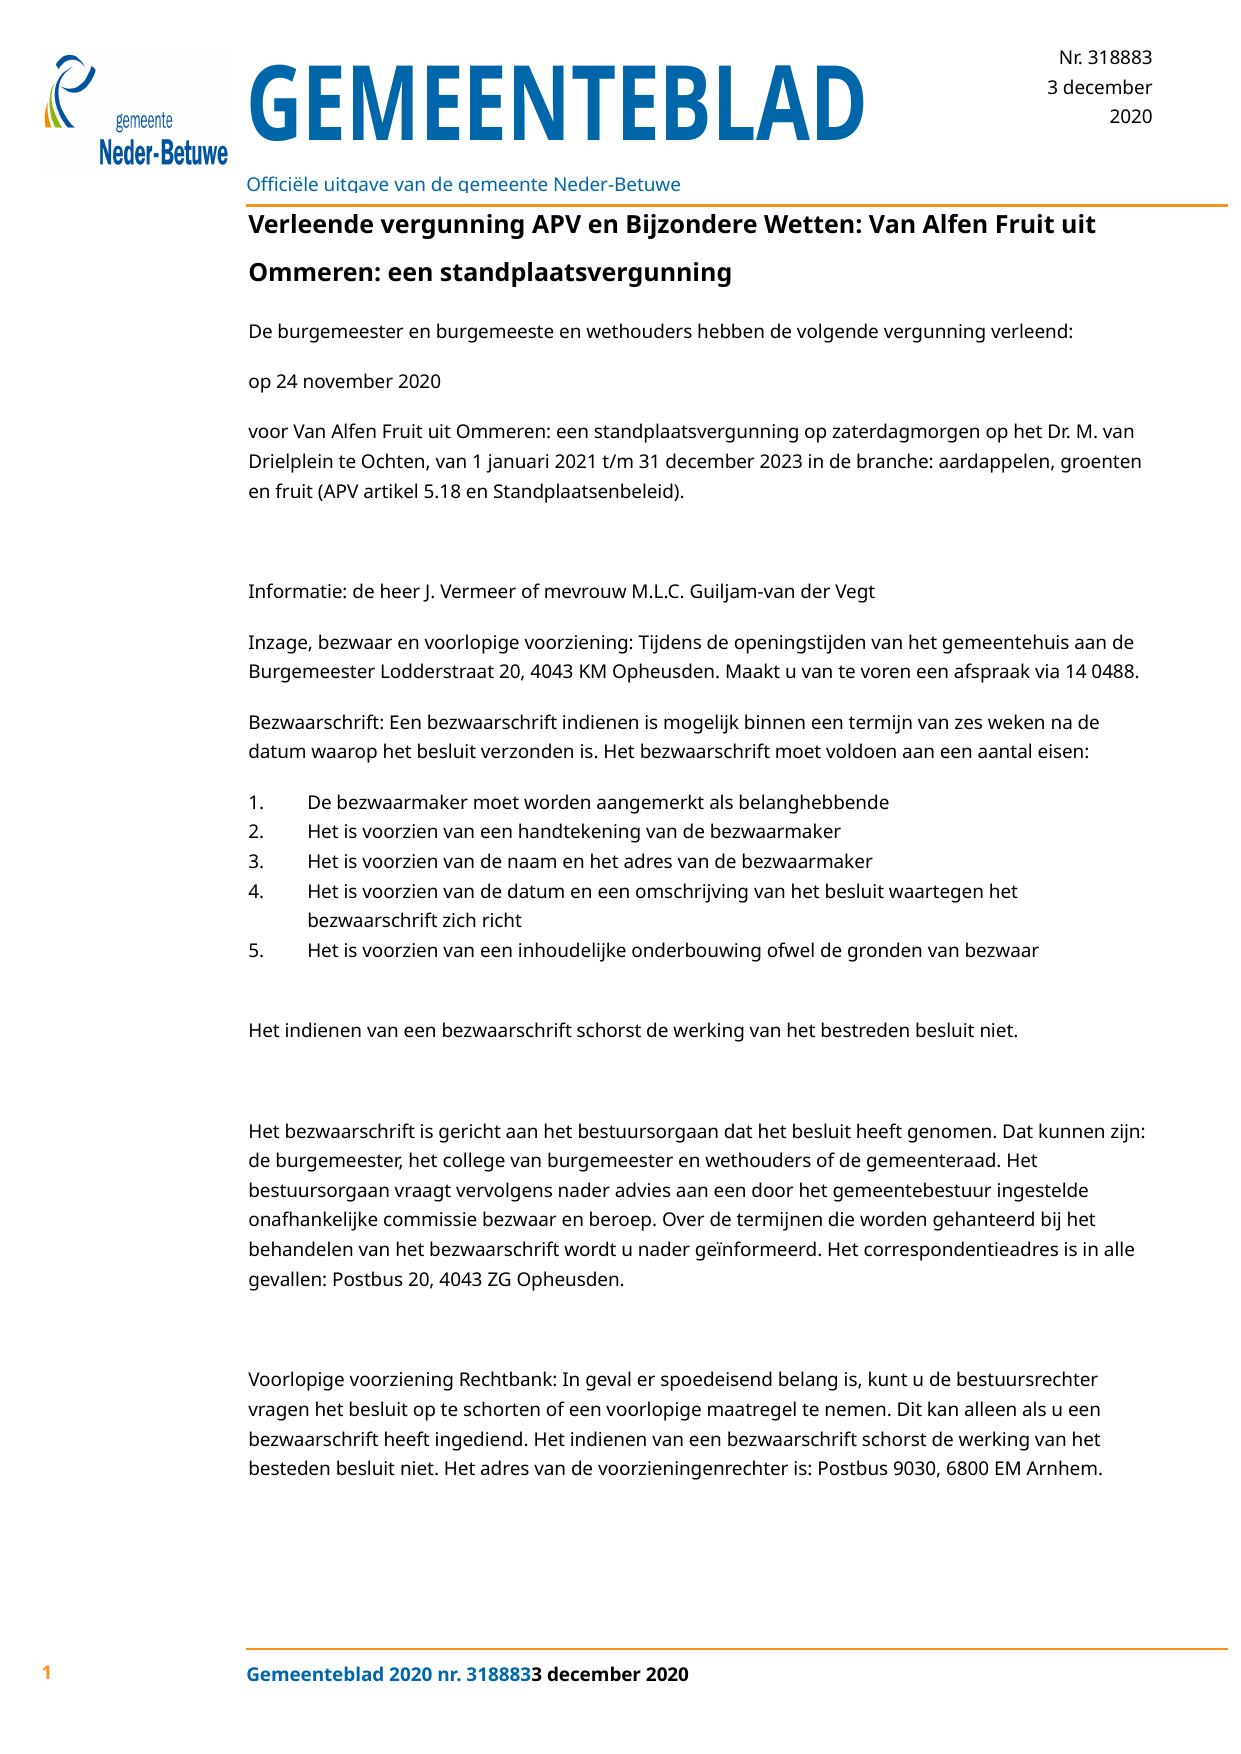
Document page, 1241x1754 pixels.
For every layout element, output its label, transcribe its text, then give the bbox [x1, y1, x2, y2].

list De bezwaarmaker moet worden aangemerkt als belanghebbende [248, 789, 1152, 815]
list Het is voorzien van een inhoudelijke onderbouwing ofwel de gronden van bezwaar [248, 937, 1152, 963]
text op 24 november 2020 [248, 368, 1152, 394]
text voor Van Alfen Fruit uit Ommeren: een standplaatsvergunning op zaterdagmorgen op het Dr. M. van Drielplein te Ochten, van 1 januari 2021 t/m 31 december 2023 in de branche: aardappelen, groenten en fruit (APV artikel 5.18 en Standplaatsenbeleid). [248, 419, 1152, 504]
text Inzage, bezwaar en voorlopige voorziening: Tijdens de openingstijden van het gemeentehuis aan de Burgemeester Lodderstraat 20, 4043 KM Opheusden. Maakt u van te voren een afspraak via 14 0488. [248, 629, 1152, 684]
picture [41, 47, 231, 172]
list Het is voorzien van de datum en een omschrijving van het besluit waartegen het bezwaarschrift zich richt [248, 878, 1152, 933]
list Het is voorzien van de naam en het adres van de bezwaarmaker [248, 848, 1152, 874]
text Verleende vergunning APV en Bijzondere Wetten: Van Alfen Fruit uit Ommeren: een standplaatsvergunning [248, 207, 1152, 288]
text Informatie: de heer J. Vermeer of mevrouw M.L.C. Guiljam-van der Vegt [248, 579, 1152, 604]
text Het bezwaarschrift is gericht aan het bestuursorgaan dat het besluit heeft genomen. Dat kunnen zijn: de burgemeester, het college van burgemeester en wethouders of de gemeenteraad. Het bestuursorgaan vraagt vervolgens nader advies aan een door het gemeentebestuur ingestelde onafhankelijke commissie bezwaar en beroep. Over de termijnen die worden gehanteerd bij het behandelen van het bezwaarschrift wordt u nader geïnformeerd. Het correspondentieadres is in alle gevallen: Postbus 20, 4043 ZG Opheusden. [248, 1118, 1152, 1292]
text Het indienen van een bezwaarschrift schorst de werking van het bestreden besluit niet. [248, 1017, 1152, 1043]
list Het is voorzien van een handtekening van de bezwaarmaker [248, 819, 1152, 844]
text Bezwaarschrift: Een bezwaarschrift indienen is mogelijk binnen een termijn van zes weken na de datum waarop het besluit verzonden is. Het bezwaarschrift moet voldoen aan een aantal eisen: [248, 709, 1152, 764]
text De burgemeester en burgemeeste en wethouders hebben de volgende vergunning verleend: [248, 318, 1152, 344]
text Voorlopige voorziening Rechtbank: In geval er spoedeisend belang is, kunt u de bestuursrechter vragen het besluit op te schorten of een voorlopige maatregel te nemen. Dit kan alleen als u een bezwaarschrift heeft ingediend. Het indienen van een bezwaarschrift schorst de werking van het besteden besluit niet. Het adres van de voorzieningenrechter is: Postbus 9030, 6800 EM Arnhem. [248, 1367, 1152, 1481]
